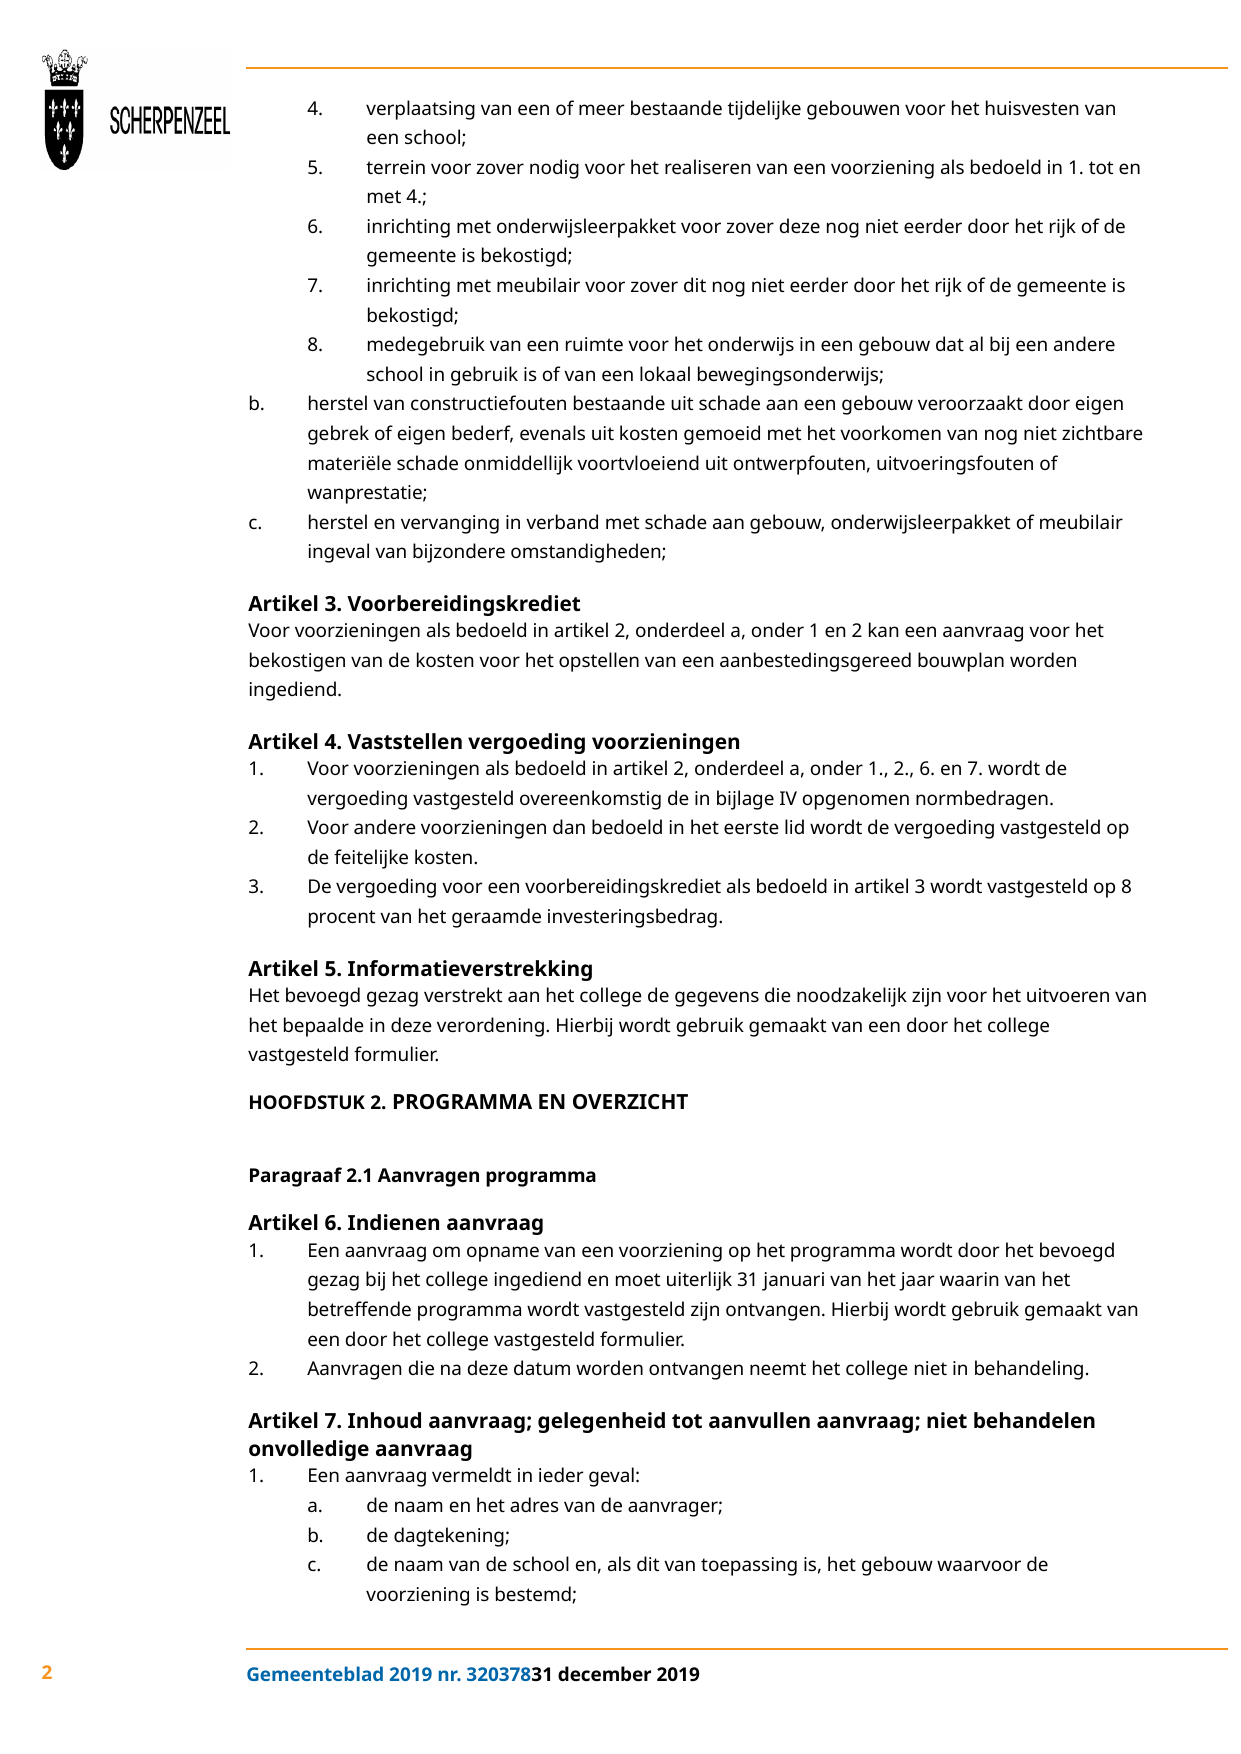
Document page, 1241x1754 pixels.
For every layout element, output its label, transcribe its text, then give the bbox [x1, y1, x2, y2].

text Artikel 4. Vaststellen vergoeding voorzieningen [248, 727, 1152, 755]
list Voor andere voorzieningen dan bedoeld in het eerste lid wordt de vergoeding vastgesteld op de feitelijke kosten. [248, 814, 1152, 870]
list de naam van de school en, als dit van toepassing is, het gebouw waarvoor de voorziening is bestemd; [307, 1551, 1152, 1607]
text Paragraaf 2.1 Aanvragen programma [248, 1162, 1152, 1188]
text Het bevoegd gezag verstrekt aan het college de gegevens die noodzakelijk zijn voor het uitvoeren van het bepaalde in deze verordening. Hierbij wordt gebruik gemaakt van een door het college vastgesteld formulier. [248, 982, 1152, 1067]
list Voor voorzieningen als bedoeld in artikel 2, onderdeel a, onder 1., 2., 6. en 7. wordt de vergoeding vastgesteld overeenkomstig de in bijlage IV opgenomen normbedragen. [248, 755, 1152, 811]
list Een aanvraag vermeldt in ieder geval: [248, 1463, 1152, 1488]
text Artikel 3. Voorbereidingskrediet [248, 589, 1152, 617]
list de dagtekening; [307, 1522, 1152, 1547]
list terrein voor zover nodig voor het realiseren van een voorziening als bedoeld in 1. tot en met 4.; [307, 154, 1152, 209]
list herstel van constructiefouten bestaande uit schade aan een gebouw veroorzaakt door eigen gebrek of eigen bederf, evenals uit kosten gemoeid met het voorkomen van nog niet zichtbare materiële schade onmiddellijk voortvloeiend uit ontwerpfouten, uitvoeringsfouten of wanprestatie; [248, 391, 1152, 505]
text HOOFDSTUK 2. PROGRAMMA EN OVERZICHT [248, 1087, 1152, 1115]
picture [41, 47, 231, 172]
list herstel en vervanging in verband met schade aan gebouw, onderwijsleerpakket of meubilair ingeval van bijzondere omstandigheden; [248, 509, 1152, 564]
list Aanvragen die na deze datum worden ontvangen neemt het college niet in behandeling. [248, 1355, 1152, 1381]
text Artikel 7. Inhoud aanvraag; gelegenheid tot aanvullen aanvraag; niet behandelen onvolledige aanvraag [248, 1406, 1152, 1463]
list Een aanvraag om opname van een voorziening op het programma wordt door het bevoegd gezag bij het college ingediend en moet uiterlijk 31 januari van het jaar waarin van het betreffende programma wordt vastgesteld zijn ontvangen. Hierbij wordt gebruik gemaakt van een door het college vastgesteld formulier. [248, 1237, 1152, 1351]
list De vergoeding voor een voorbereidingskrediet als bedoeld in artikel 3 wordt vastgesteld op 8 procent van het geraamde investeringsbedrag. [248, 874, 1152, 929]
text Voor voorzieningen als bedoeld in artikel 2, onderdeel a, onder 1 en 2 kan een aanvraag voor het bekostigen van de kosten voor het opstellen van een aanbestedingsgereed bouwplan worden ingediend. [248, 617, 1152, 702]
list verplaatsing van een of meer bestaande tijdelijke gebouwen voor het huisvesten van een school; [307, 95, 1152, 150]
text Artikel 5. Informatieverstrekking [248, 954, 1152, 982]
list inrichting met meubilair voor zover dit nog niet eerder door het rijk of de gemeente is bekostigd; [307, 272, 1152, 328]
list inrichting met onderwijsleerpakket voor zover deze nog niet eerder door het rijk of de gemeente is bekostigd; [307, 213, 1152, 268]
text Artikel 6. Indienen aanvraag [248, 1208, 1152, 1237]
list medegebruik van een ruimte voor het onderwijs in een gebouw dat al bij een andere school in gebruik is of van een lokaal bewegingsonderwijs; [307, 331, 1152, 387]
list de naam en het adres van de aanvrager; [307, 1492, 1152, 1518]
